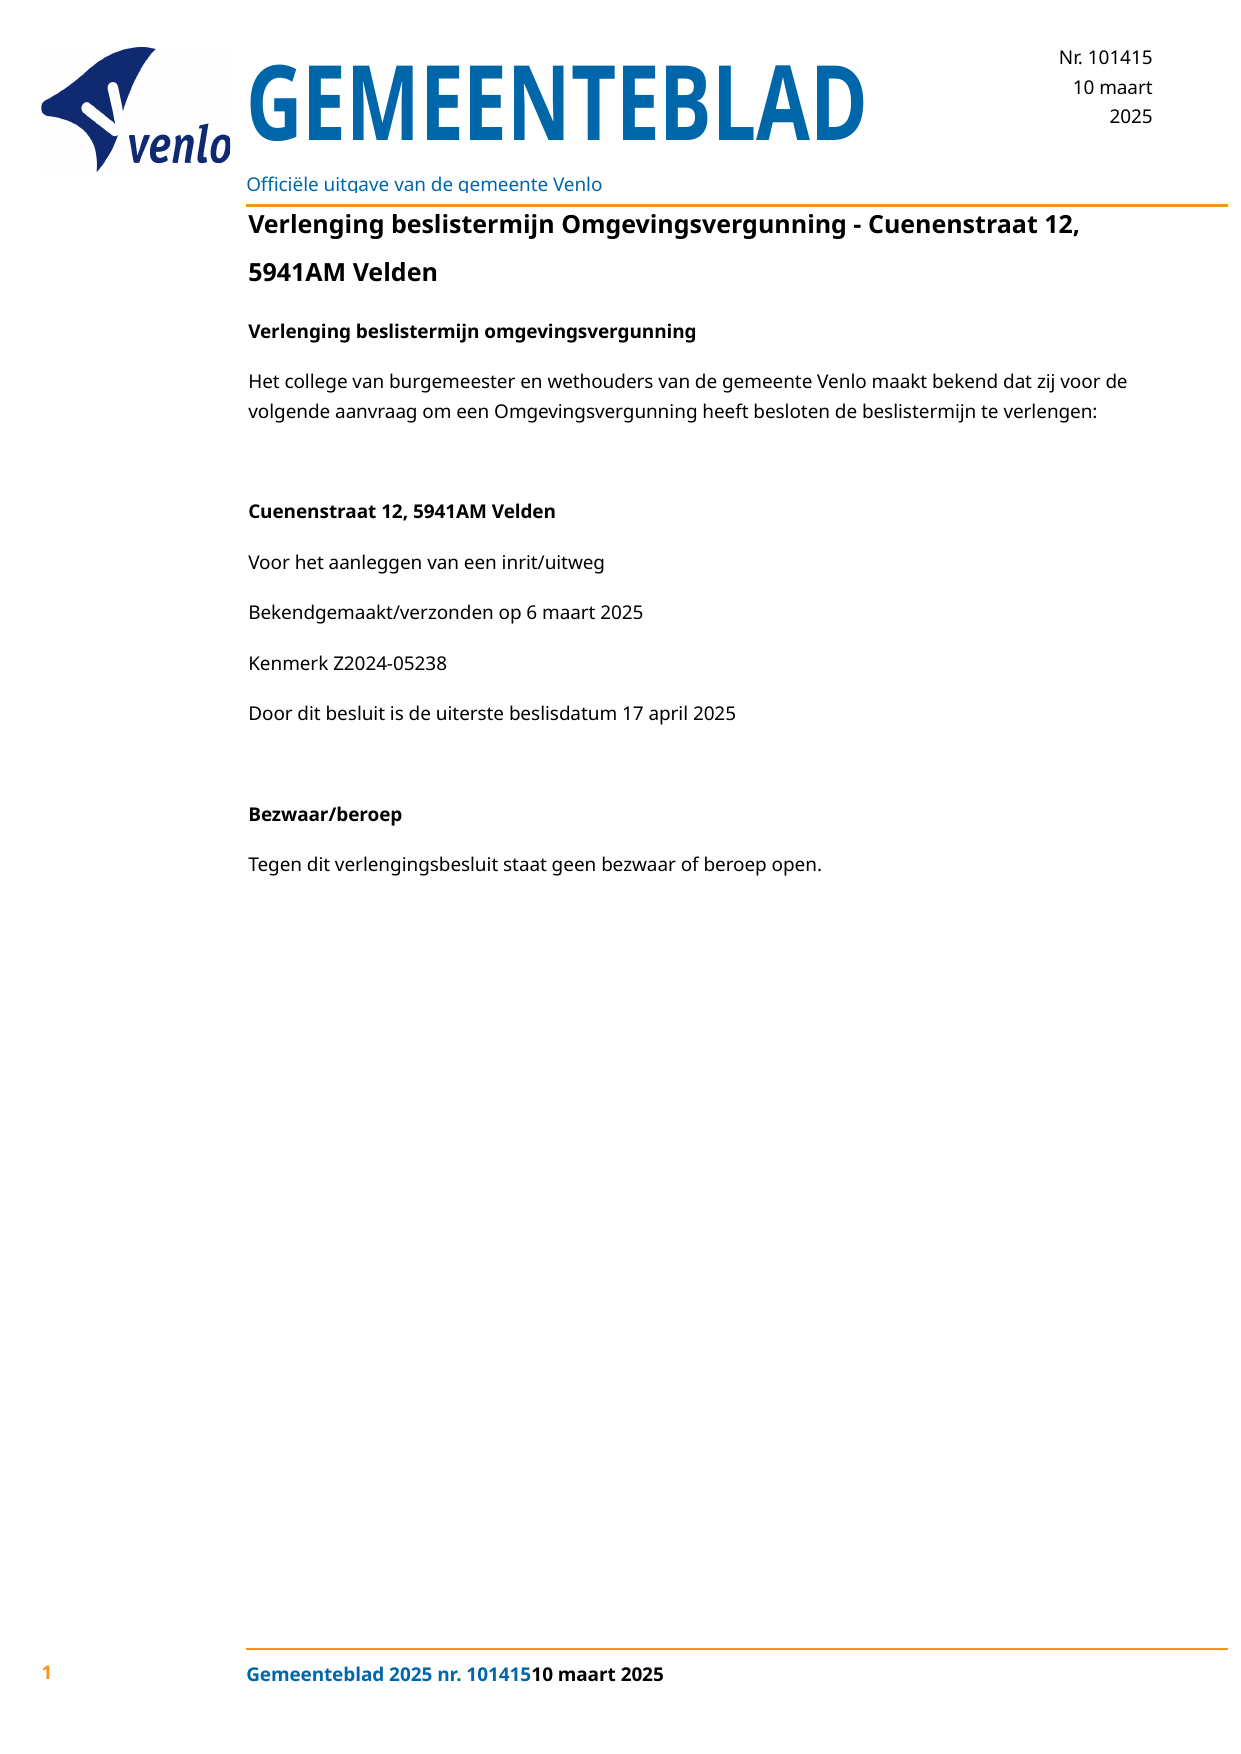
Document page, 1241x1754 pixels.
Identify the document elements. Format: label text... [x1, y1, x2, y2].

text Kenmerk Z2024-05238 [248, 650, 1152, 676]
text Verlenging beslistermijn Omgevingsvergunning - Cuenenstraat 12, 5941AM Velden [248, 207, 1152, 288]
text Voor het aanleggen van een inrit/uitweg [248, 549, 1152, 575]
text Bekendgemaakt/verzonden op 6 maart 2025 [248, 599, 1152, 625]
text Verlenging beslistermijn omgevingsvergunning [248, 318, 1152, 344]
text Door dit besluit is de uiterste beslisdatum 17 april 2025 [248, 700, 1152, 726]
text Cuenenstraat 12, 5941AM Velden [248, 499, 1152, 524]
text Het college van burgemeester en wethouders van de gemeente Venlo maakt bekend dat zij voor de volgende aanvraag om een Omgevingsvergunning heeft besloten de beslistermijn te verlengen: [248, 368, 1152, 424]
text Bezwaar/beroep [248, 801, 1152, 827]
picture [41, 47, 231, 172]
text Tegen dit verlengingsbesluit staat geen bezwaar of beroep open. [248, 852, 1152, 877]
